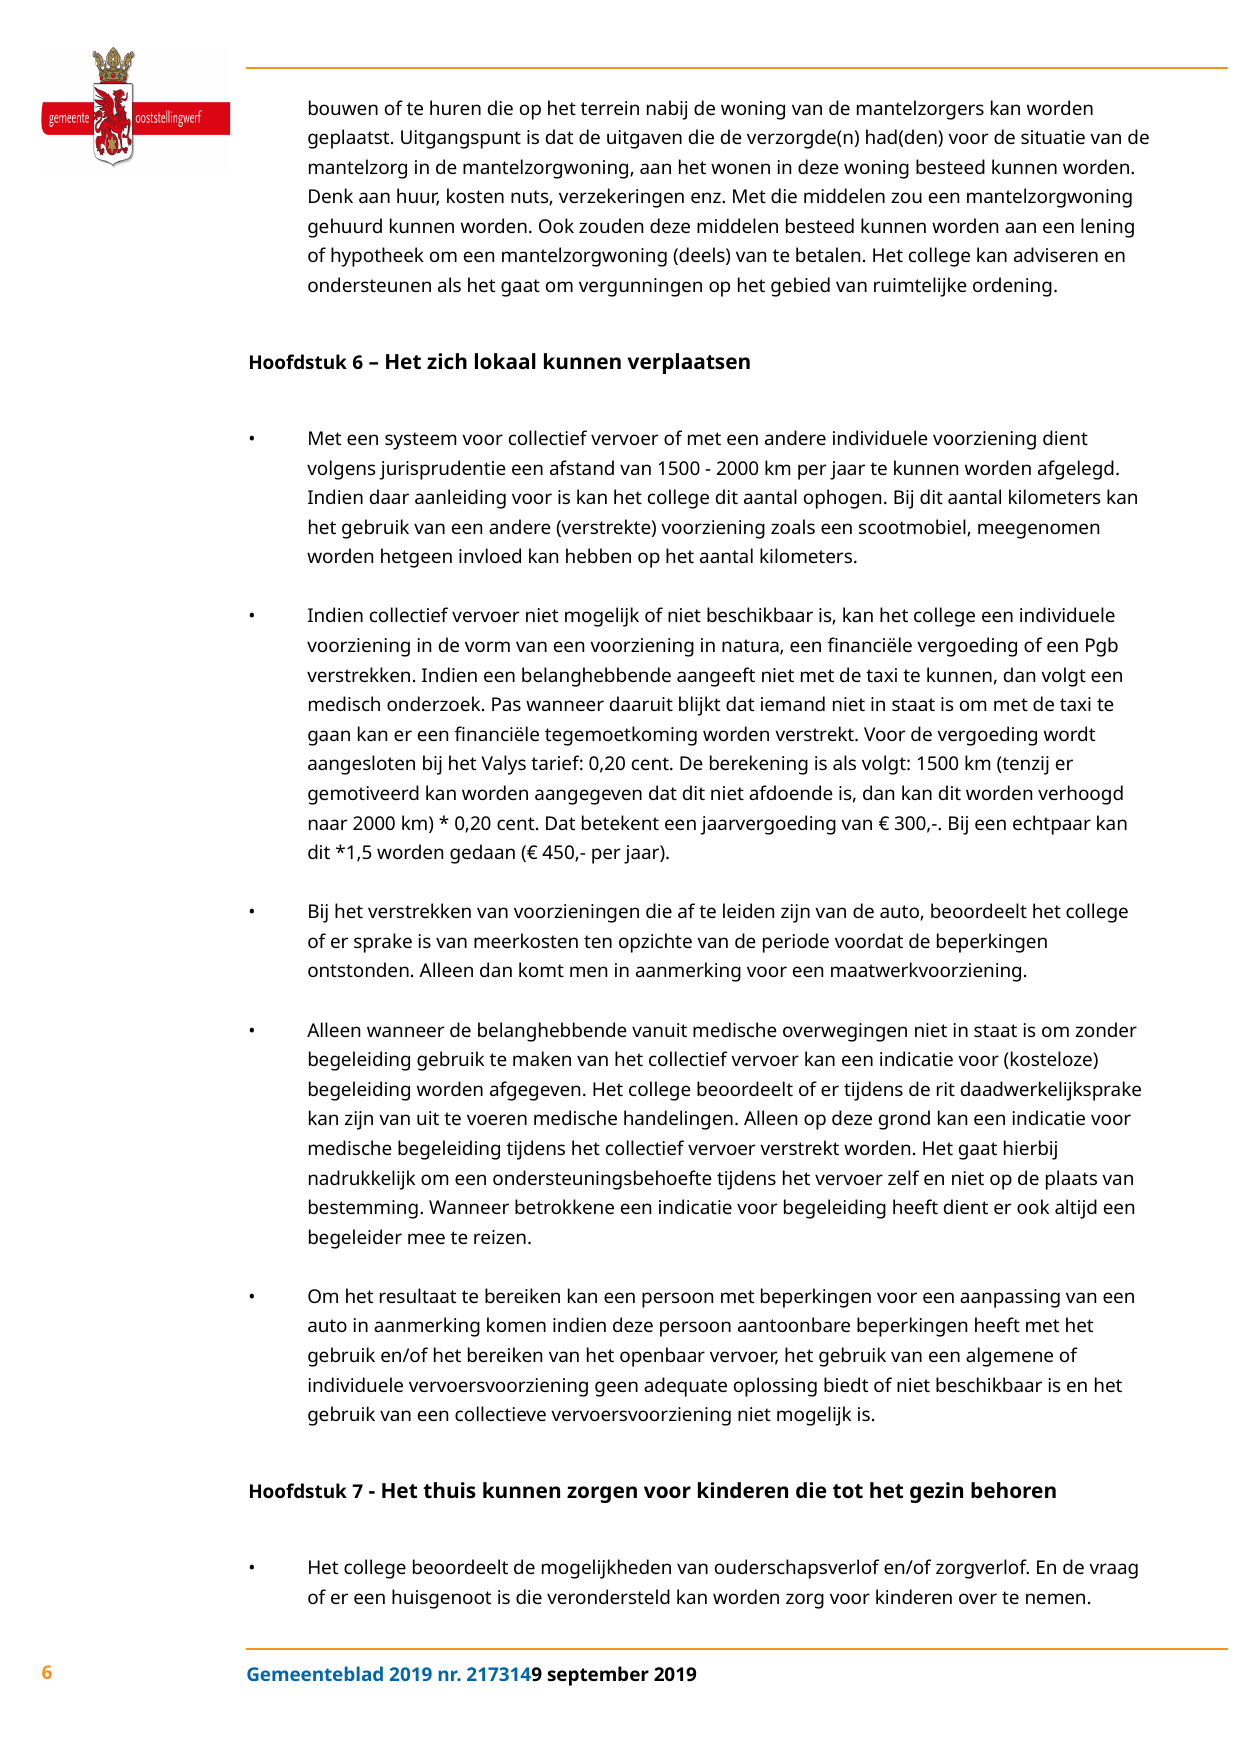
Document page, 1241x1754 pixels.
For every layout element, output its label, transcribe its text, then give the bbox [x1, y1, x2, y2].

picture [41, 47, 231, 172]
list Bij het verstrekken van voorzieningen die af te leiden zijn van de auto, beoordeelt het college of er sprake is van meerkosten ten opzichte van de periode voordat de beperkingen ontstonden. Alleen dan komt men in aanmerking voor een maatwerkvoorziening. [248, 898, 1152, 983]
list bouwen of te huren die op het terrein nabij de woning van de mantelzorgers kan worden geplaatst. Uitgangspunt is dat de uitgaven die de verzorgde(n) had(den) voor de situatie van de mantelzorg in de mantelzorgwoning, aan het wonen in deze woning besteed kunnen worden. Denk aan huur, kosten nuts, verzekeringen enz. Met die middelen zou een mantelzorgwoning gehuurd kunnen worden. Ook zouden deze middelen besteed kunnen worden aan een lening of hypotheek om een mantelzorgwoning (deels) van te betalen. Het college kan adviseren en ondersteunen als het gaat om vergunningen op het gebied van ruimtelijke ordening. [248, 95, 1152, 298]
text Hoofdstuk 7 - Het thuis kunnen zorgen voor kinderen die tot het gezin behoren [248, 1477, 1152, 1505]
text Hoofdstuk 6 – Het zich lokaal kunnen verplaatsen [248, 347, 1152, 376]
list Met een systeem voor collectief vervoer of met een andere individuele voorziening dient volgens jurisprudentie een afstand van 1500 - 2000 km per jaar te kunnen worden afgelegd. Indien daar aanleiding voor is kan het college dit aantal ophogen. Bij dit aantal kilometers kan het gebruik van een andere (verstrekte) voorziening zoals een scootmobiel, meegenomen worden hetgeen invloed kan hebben op het aantal kilometers. [248, 425, 1152, 569]
list Alleen wanneer de belanghebbende vanuit medische overwegingen niet in staat is om zonder begeleiding gebruik te maken van het collectief vervoer kan een indicatie voor (kosteloze) begeleiding worden afgegeven. Het college beoordeelt of er tijdens de rit daadwerkelijksprake kan zijn van uit te voeren medische handelingen. Alleen op deze grond kan een indicatie voor medische begeleiding tijdens het collectief vervoer verstrekt worden. Het gaat hierbij nadrukkelijk om een ondersteuningsbehoefte tijdens het vervoer zelf en niet op de plaats van bestemming. Wanneer betrokkene een indicatie voor begeleiding heeft dient er ook altijd een begeleider mee te reizen. [248, 1017, 1152, 1250]
list Om het resultaat te bereiken kan een persoon met beperkingen voor een aanpassing van een auto in aanmerking komen indien deze persoon aantoonbare beperkingen heeft met het gebruik en/of het bereiken van het openbaar vervoer, het gebruik van een algemene of individuele vervoersvoorziening geen adequate oplossing biedt of niet beschikbaar is en het gebruik van een collectieve vervoersvoorziening niet mogelijk is. [248, 1283, 1152, 1427]
list Het college beoordeelt de mogelijkheden van ouderschapsverlof en/of zorgverlof. En de vraag of er een huisgenoot is die verondersteld kan worden zorg voor kinderen over te nemen. [248, 1554, 1152, 1610]
list Indien collectief vervoer niet mogelijk of niet beschikbaar is, kan het college een individuele voorziening in de vorm van een voorziening in natura, een financiële vergoeding of een Pgb verstrekken. Indien een belanghebbende aangeeft niet met de taxi te kunnen, dan volgt een medisch onderzoek. Pas wanneer daaruit blijkt dat iemand niet in staat is om met de taxi te gaan kan er een financiële tegemoetkoming worden verstrekt. Voor de vergoeding wordt aangesloten bij het Valys tarief: 0,20 cent. De berekening is als volgt: 1500 km (tenzij er gemotiveerd kan worden aangegeven dat dit niet afdoende is, dan kan dit worden verhoogd naar 2000 km) * 0,20 cent. Dat betekent een jaarvergoeding van € 300,-. Bij een echtpaar kan dit *1,5 worden gedaan (€ 450,- per jaar). [248, 603, 1152, 865]
